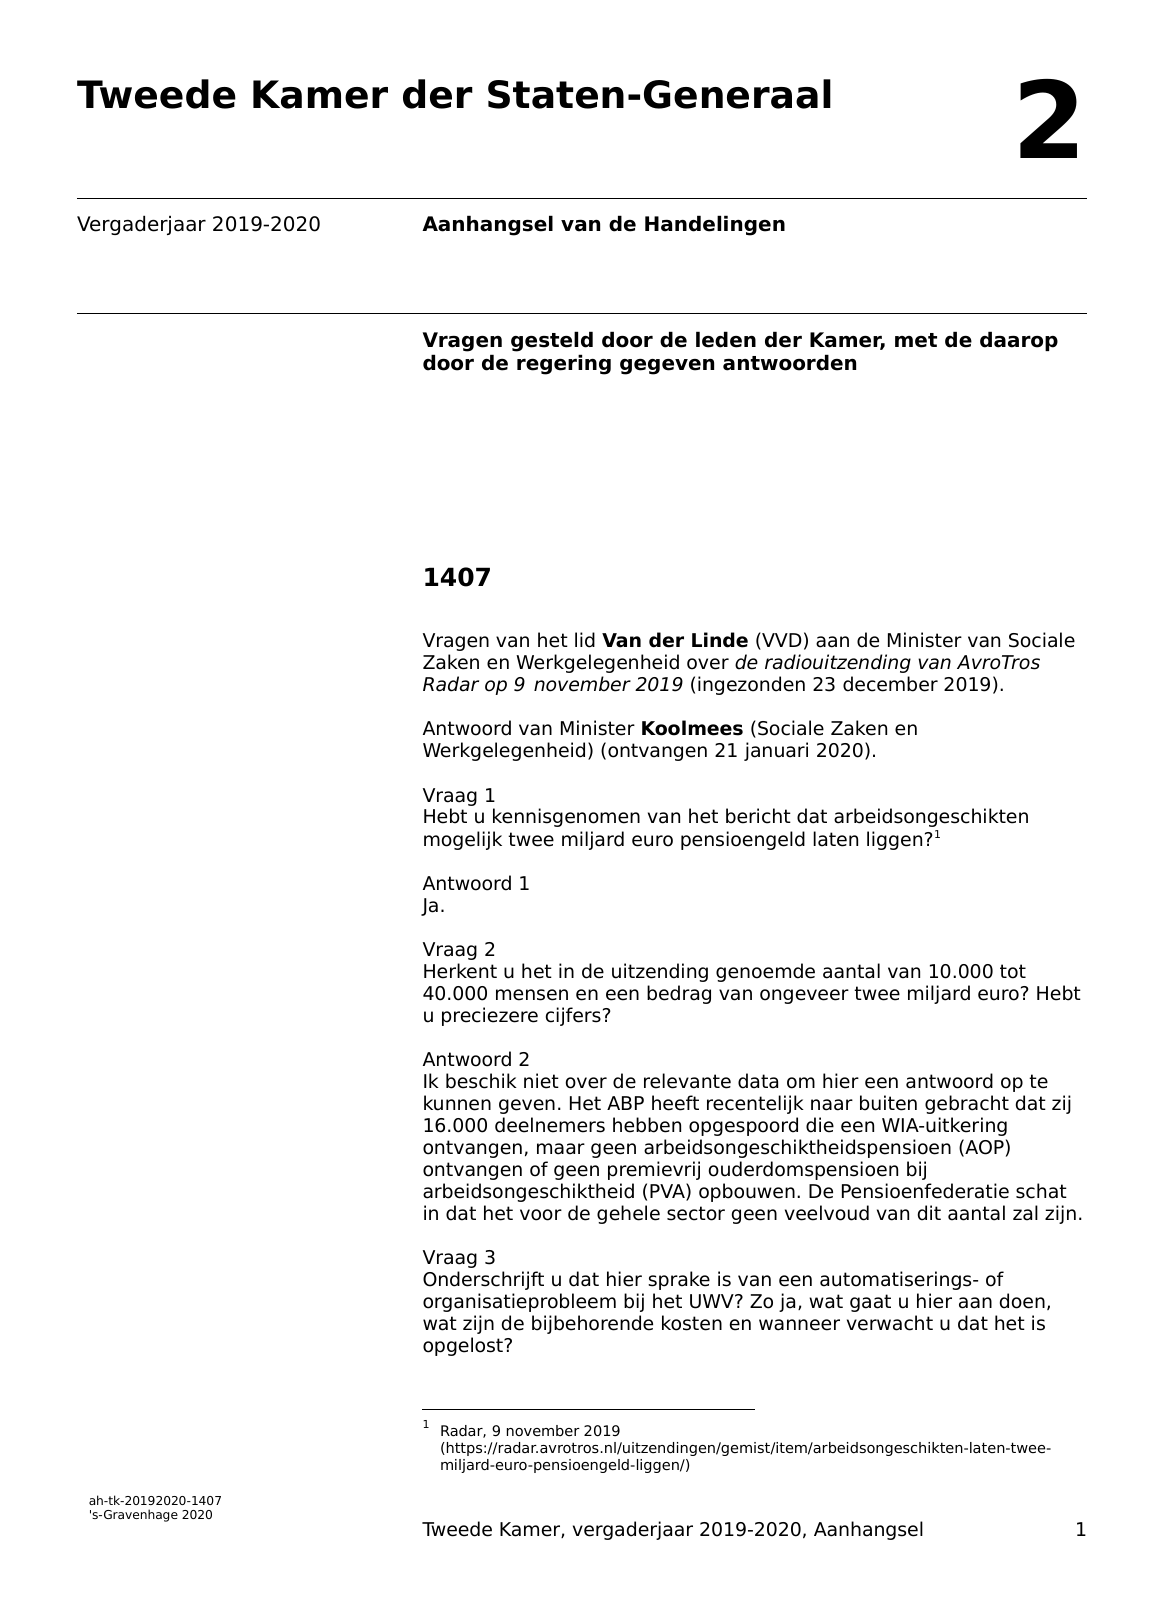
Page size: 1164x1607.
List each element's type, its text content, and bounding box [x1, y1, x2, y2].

text Radar, 9 november 2019 (https://radar.avrotros.nl/uitzendingen/gemist/item/arbeidsongeschikten-laten-twee-miljard-euro-pensioengeld-liggen/) [422, 1418, 1087, 1474]
table_cell [77, 314, 422, 375]
table_cell Vergaderjaar 2019-2020 [77, 199, 422, 313]
text Onderschrijft u dat hier sprake is van een automatiserings- of organisatieprobleem bij het UWV? Zo ja, wat gaat u hier aan doen, wat zijn de bijbehorende kosten en wanneer verwacht u dat het is opgelost? [422, 1269, 1087, 1357]
table_header Tweede Kamer der Staten-Generaal [77, 59, 886, 198]
text Herkent u het in de uitzending genoemde aantal van 10.000 tot 40.000 mensen en een bedrag van ongeveer twee miljard euro? Hebt u preciezere cijfers? [422, 961, 1087, 1027]
text Antwoord 2 [422, 1049, 1087, 1071]
text Vraag 3 [422, 1247, 1087, 1269]
text Ja. [422, 894, 1087, 917]
text Hebt u kennisgenomen van het bericht dat arbeidsongeschikten mogelijk twee miljard euro pensioengeld laten liggen? [422, 806, 1087, 850]
text Vraag 2 [422, 939, 1087, 961]
text Ik beschik niet over de relevante data om hier een antwoord op te kunnen geven. Het ABP heeft recentelijk naar buiten gebracht dat zij 16.000 deelnemers hebben opgespoord die een WIA-uitkering ontvangen, maar geen arbeidsongeschiktheidspensioen (AOP) ontvangen of geen premievrij ouderdomspensioen bij arbeidsongeschiktheid (PVA) opbouwen. De Pensioenfederatie schat in dat het voor de gehele sector geen veelvoud van dit aantal zal zijn. [422, 1071, 1087, 1225]
table_header 2 [886, 59, 1087, 198]
text 's-Gravenhage 2020 [88, 1508, 323, 1522]
text Antwoord van Minister Koolmees (Sociale Zaken en Werkgelegenheid) (ontvangen 21 januari 2020). [422, 718, 1087, 762]
text Vragen van het lid Van der Linde (VVD) aan de Minister van Sociale Zaken en Werkgelegenheid over de radiouitzending van AvroTros Radar op 9 november 2019 (ingezonden 23 december 2019). [422, 630, 1087, 696]
text 1407 [422, 563, 1087, 592]
text Vraag 1 [422, 784, 1087, 806]
text ah-tk-20192020-1407 [88, 1494, 323, 1508]
text Antwoord 1 [422, 873, 1087, 894]
table_cell Aanhangsel van de Handelingen [422, 199, 1087, 313]
table_cell Vragen gesteld door de leden der Kamer, met de daarop door de regering gegeven antwoorden [422, 314, 1087, 375]
